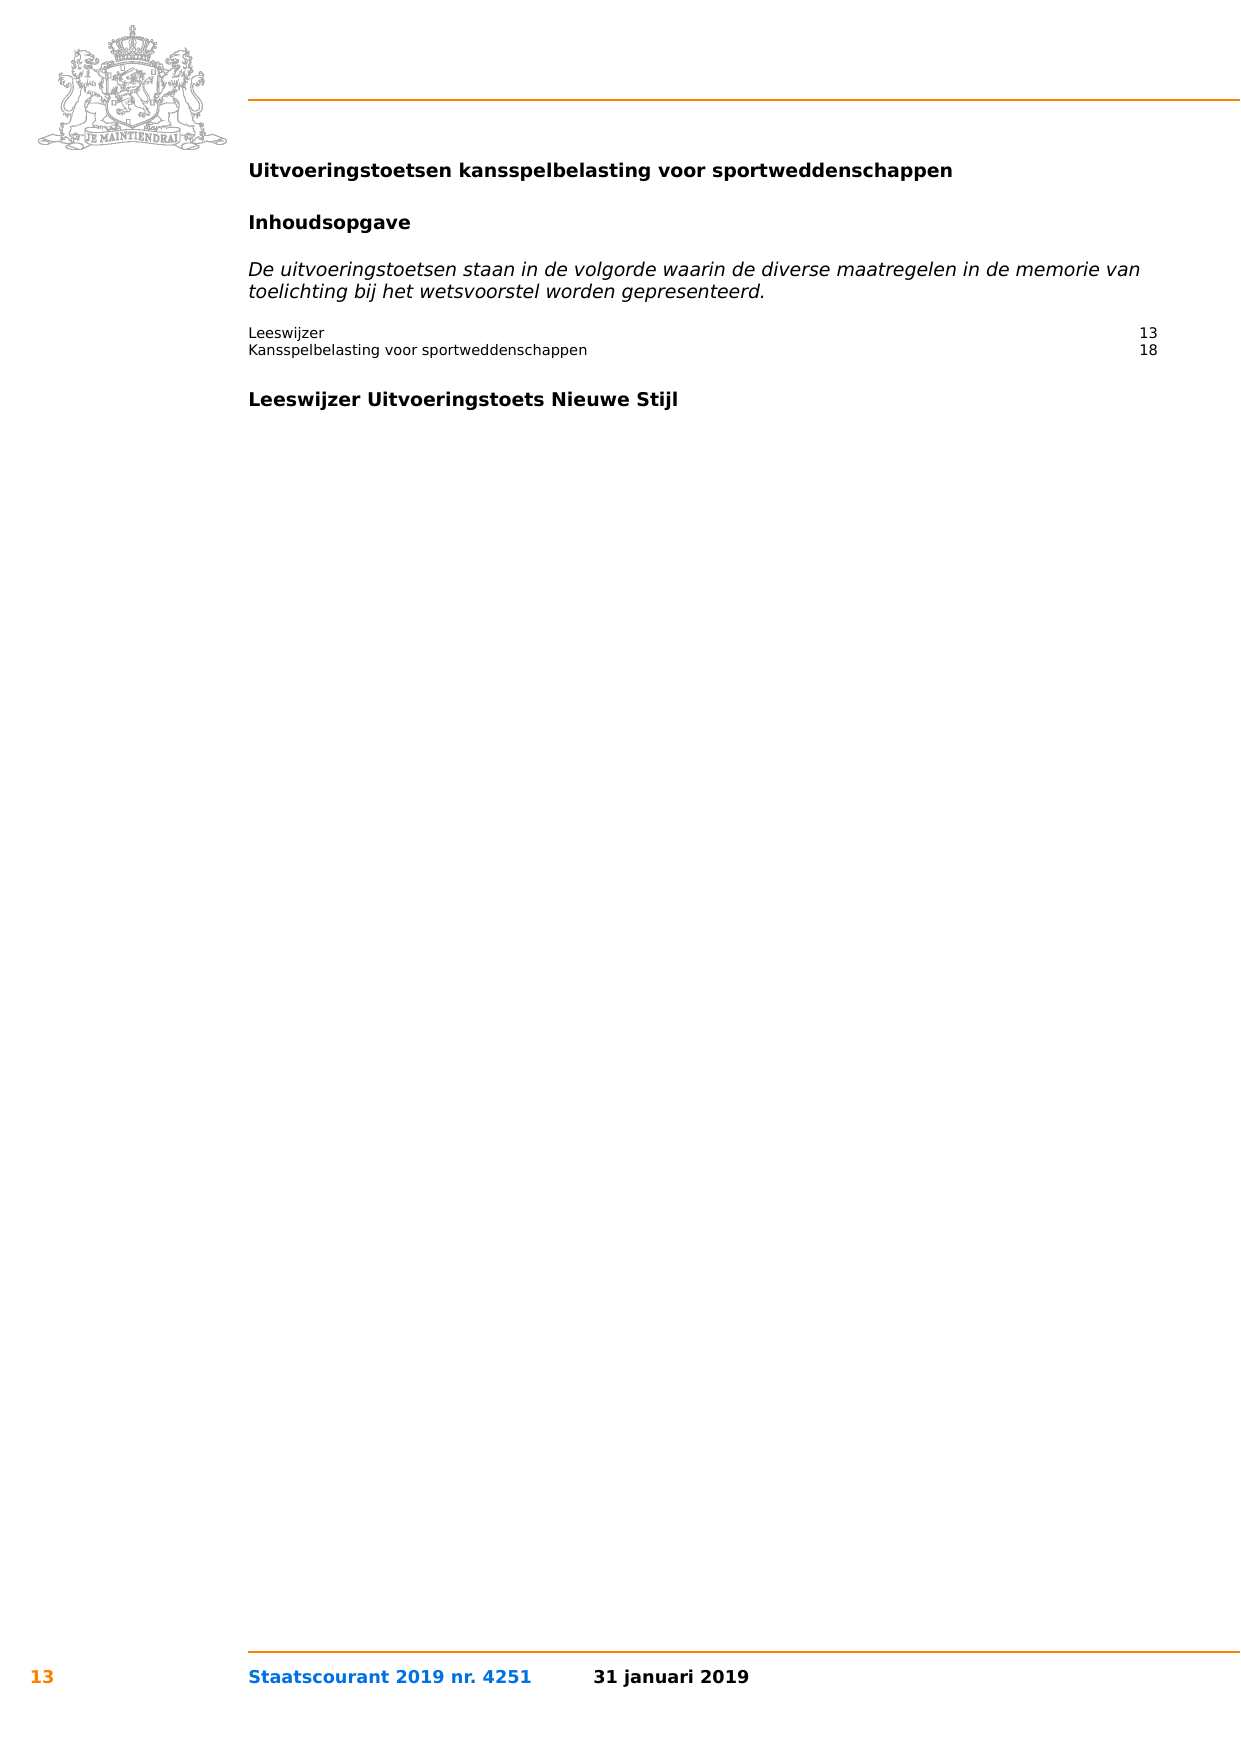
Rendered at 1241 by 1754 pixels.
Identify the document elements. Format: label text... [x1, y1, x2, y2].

table_cell Kansspelbelasting voor sportweddenschappen [248, 342, 706, 359]
text De uitvoeringstoetsen staan in de volgorde waarin de diverse maatregelen in de memorie van toelichting bij het wetsvoorstel worden gepresenteerd. [248, 259, 1163, 303]
table_cell 18 [706, 342, 1163, 359]
table_header 13 [706, 325, 1163, 342]
subtitle Leeswijzer Uitvoeringstoets Nieuwe Stijl [248, 389, 1163, 411]
picture [38, 25, 227, 150]
subtitle Inhoudsopgave [248, 212, 1163, 234]
table_header Leeswijzer [248, 325, 706, 342]
subtitle Uitvoeringstoetsen kansspelbelasting voor sportweddenschappen [248, 160, 1163, 182]
